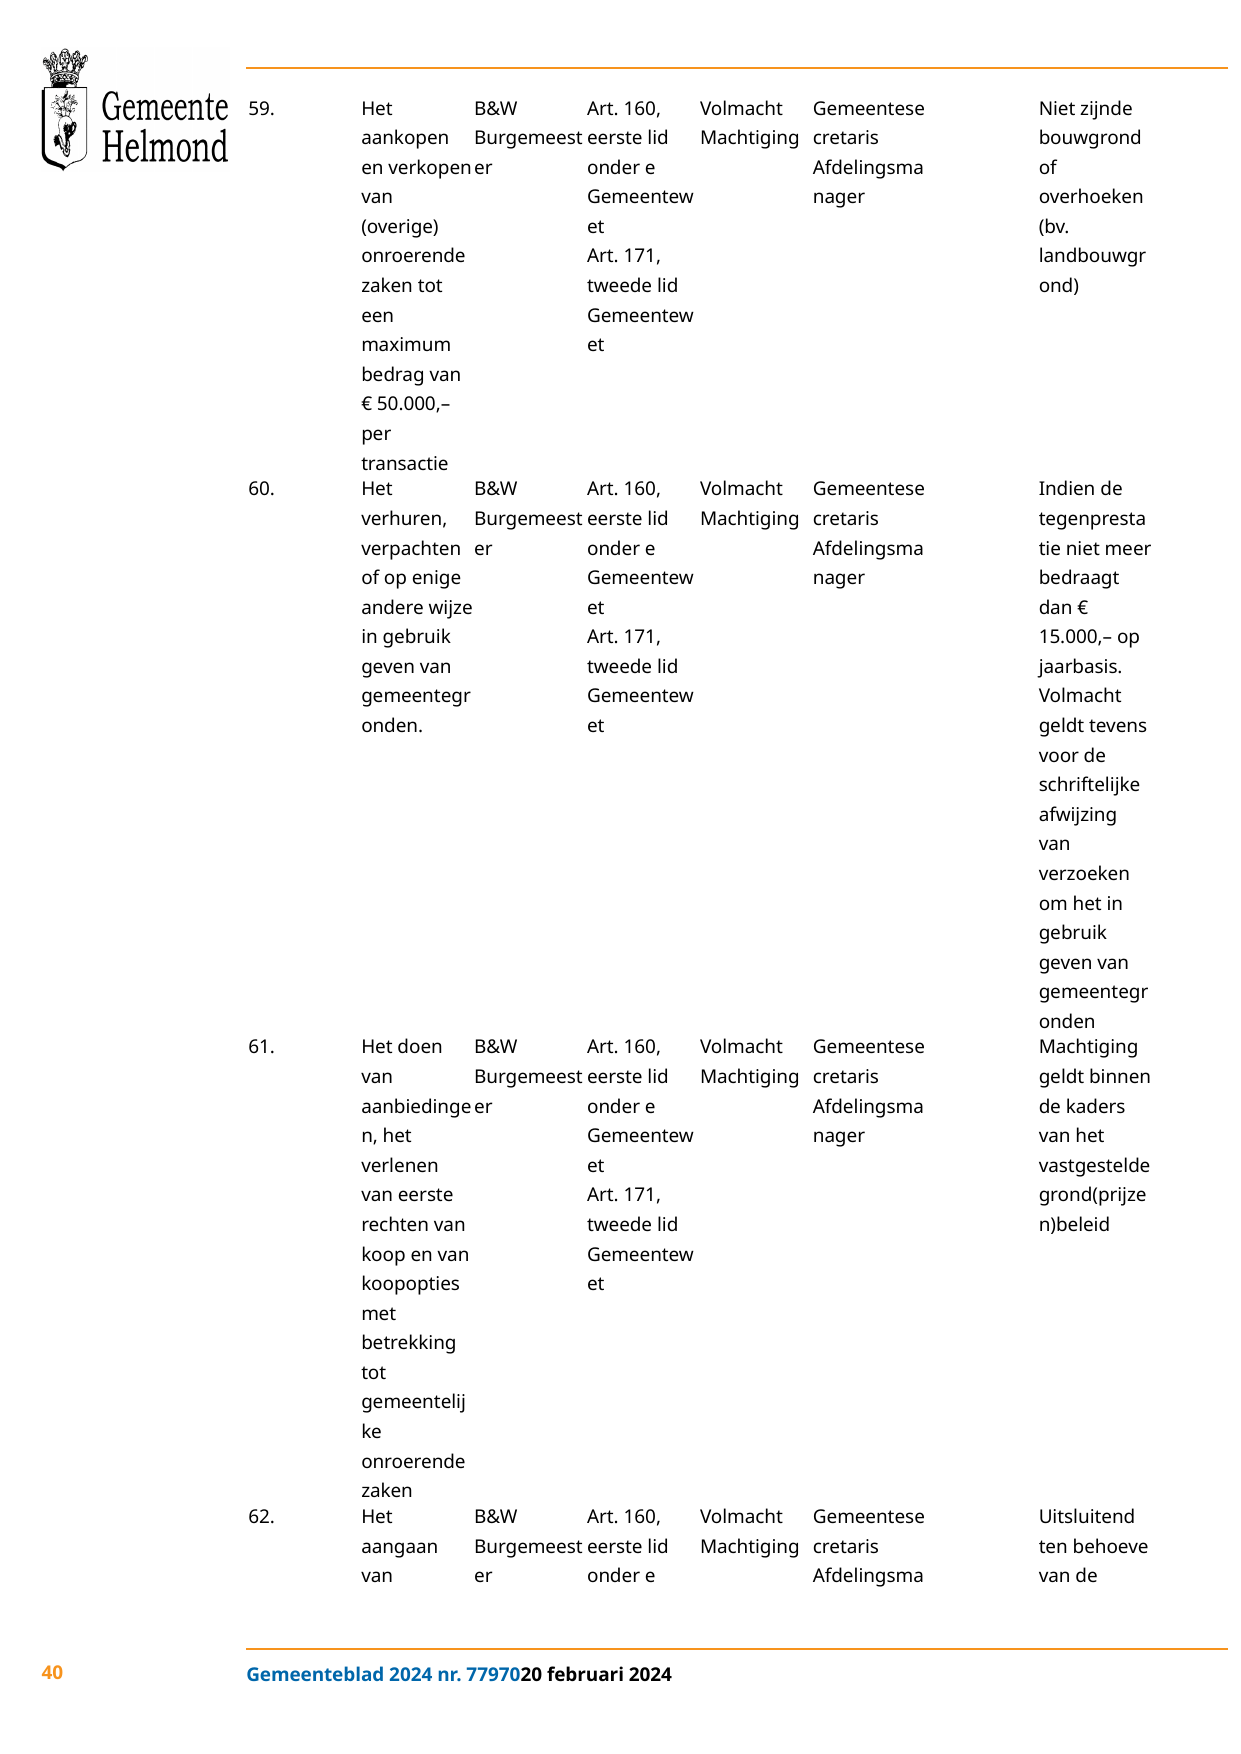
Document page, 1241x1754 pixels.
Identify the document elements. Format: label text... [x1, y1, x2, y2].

table_cell Uitsluitend ten behoeve van de [1039, 1503, 1152, 1588]
table_cell [926, 1503, 1038, 1588]
table_cell Niet zijnde bouwgrond of overhoeken (bv. landbouwgrond) [1039, 95, 1152, 476]
table_cell Volmacht Machtiging [700, 95, 813, 476]
table_cell Gemeentesecretaris Afdelingsma [813, 1503, 926, 1588]
table_cell B&W Burgemeester [474, 476, 587, 1034]
table_cell Machtiging geldt binnen de kaders van het vastgestelde grond(prijzen)beleid [1039, 1034, 1152, 1503]
table_cell Volmacht Machtiging [700, 1503, 813, 1588]
table_cell 62. [248, 1503, 361, 1588]
table_cell B&W Burgemeester [474, 95, 587, 476]
table_cell 61. [248, 1034, 361, 1503]
table_cell B&W Burgemeester [474, 1503, 587, 1588]
picture [41, 47, 231, 172]
table_cell Art. 160, eerste lid onder e Gemeentewet Art. 171, tweede lid Gemeentewet [587, 95, 700, 476]
table_cell Art. 160, eerste lid onder e [587, 1503, 700, 1588]
table_cell Gemeentesecretaris Afdelingsmanager [813, 1034, 926, 1503]
table_cell 59. [248, 95, 361, 476]
table_cell Het aankopen en verkopen van (overige) onroerende zaken tot een maximum bedrag van € 50.000,– per transactie [361, 95, 474, 476]
table_cell Indien de tegenprestatie niet meer bedraagt dan € 15.000,– op jaarbasis. Volmacht geldt tevens voor de schriftelijke afwijzing van verzoeken om het in gebruik geven van gemeentegronden [1039, 476, 1152, 1034]
table_cell Art. 160, eerste lid onder e Gemeentewet Art. 171, tweede lid Gemeentewet [587, 476, 700, 1034]
table_cell [926, 476, 1038, 1034]
table_cell Het doen van aanbiedingen, het verlenen van eerste rechten van koop en van koopopties met betrekking tot gemeentelijke onroerende zaken [361, 1034, 474, 1503]
table_cell B&W Burgemeester [474, 1034, 587, 1503]
table_cell [926, 1034, 1038, 1503]
table_cell Het aangaan van [361, 1503, 474, 1588]
table_cell Gemeentesecretaris Afdelingsmanager [813, 95, 926, 476]
table_cell 60. [248, 476, 361, 1034]
table_cell Gemeentesecretaris Afdelingsmanager [813, 476, 926, 1034]
table_cell [926, 95, 1038, 476]
table_cell Volmacht Machtiging [700, 476, 813, 1034]
table_cell Art. 160, eerste lid onder e Gemeentewet Art. 171, tweede lid Gemeentewet [587, 1034, 700, 1503]
table_cell Volmacht Machtiging [700, 1034, 813, 1503]
table_cell Het verhuren, verpachten of op enige andere wijze in gebruik geven van gemeentegronden. [361, 476, 474, 1034]
